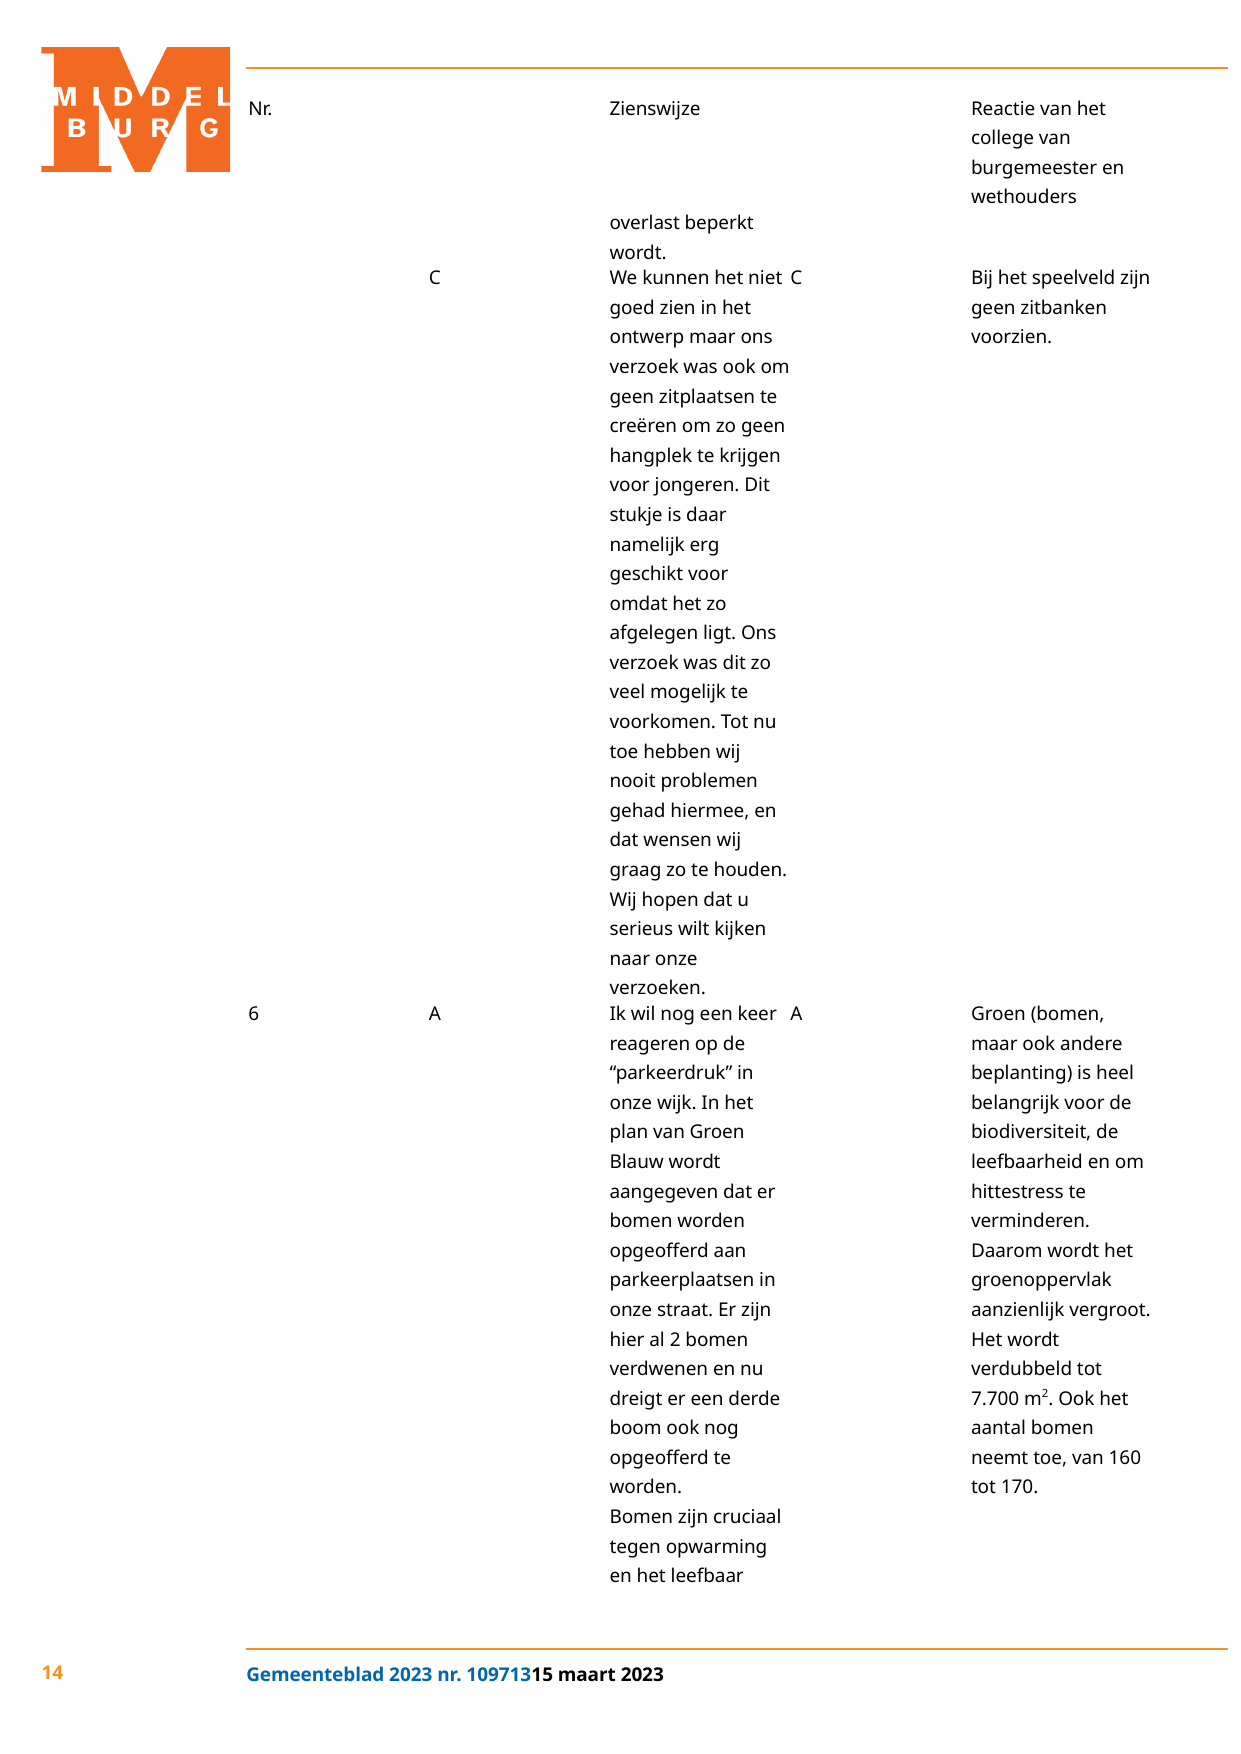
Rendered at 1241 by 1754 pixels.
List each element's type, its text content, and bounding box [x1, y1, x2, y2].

table_cell 6 [248, 1000, 429, 1588]
table_header Reactie van het college van burgemeester en wethouders [971, 95, 1152, 209]
table_header [790, 95, 971, 209]
table_cell A [790, 1000, 971, 1588]
table_cell Groen (bomen, maar ook andere beplanting) is heel belangrijk voor de biodiversiteit, de leefbaarheid en om hittestress te verminderen. Daarom wordt het groenoppervlak aanzienlijk vergroot. Het wordt verdubbeld tot 7.700 m2. Ook het aantal bomen neemt toe, van 160 tot 170. [971, 1000, 1152, 1588]
table_cell A [429, 1000, 609, 1588]
table_cell [429, 209, 609, 264]
table_header Nr. [248, 95, 429, 209]
table_cell [248, 209, 429, 264]
table_cell Bij het speelveld zijn geen zitbanken voorzien. [971, 265, 1152, 1000]
table_cell Ik wil nog een keer reageren op de “parkeerdruk” in onze wijk. In het plan van Groen Blauw wordt aangegeven dat er bomen worden opgeofferd aan parkeerplaatsen in onze straat. Er zijn hier al 2 bomen verdwenen en nu dreigt er een derde boom ook nog opgeofferd te worden. Bomen zijn cruciaal tegen opwarming en het leefbaar [609, 1000, 790, 1588]
table_cell [248, 265, 429, 1000]
table_cell C [790, 265, 971, 1000]
table_cell overlast beperkt wordt. [609, 209, 790, 264]
table_cell C [429, 265, 609, 1000]
table_cell We kunnen het niet goed zien in het ontwerp maar ons verzoek was ook om geen zitplaatsen te creëren om zo geen hangplek te krijgen voor jongeren. Dit stukje is daar namelijk erg geschikt voor omdat het zo afgelegen ligt. Ons verzoek was dit zo veel mogelijk te voorkomen. Tot nu toe hebben wij nooit problemen gehad hiermee, en dat wensen wij graag zo te houden. Wij hopen dat u serieus wilt kijken naar onze verzoeken. [609, 265, 790, 1000]
table_cell [971, 209, 1152, 264]
picture [41, 47, 231, 172]
table_cell [790, 209, 971, 264]
table_header [429, 95, 609, 209]
table_header Zienswijze [609, 95, 790, 209]
